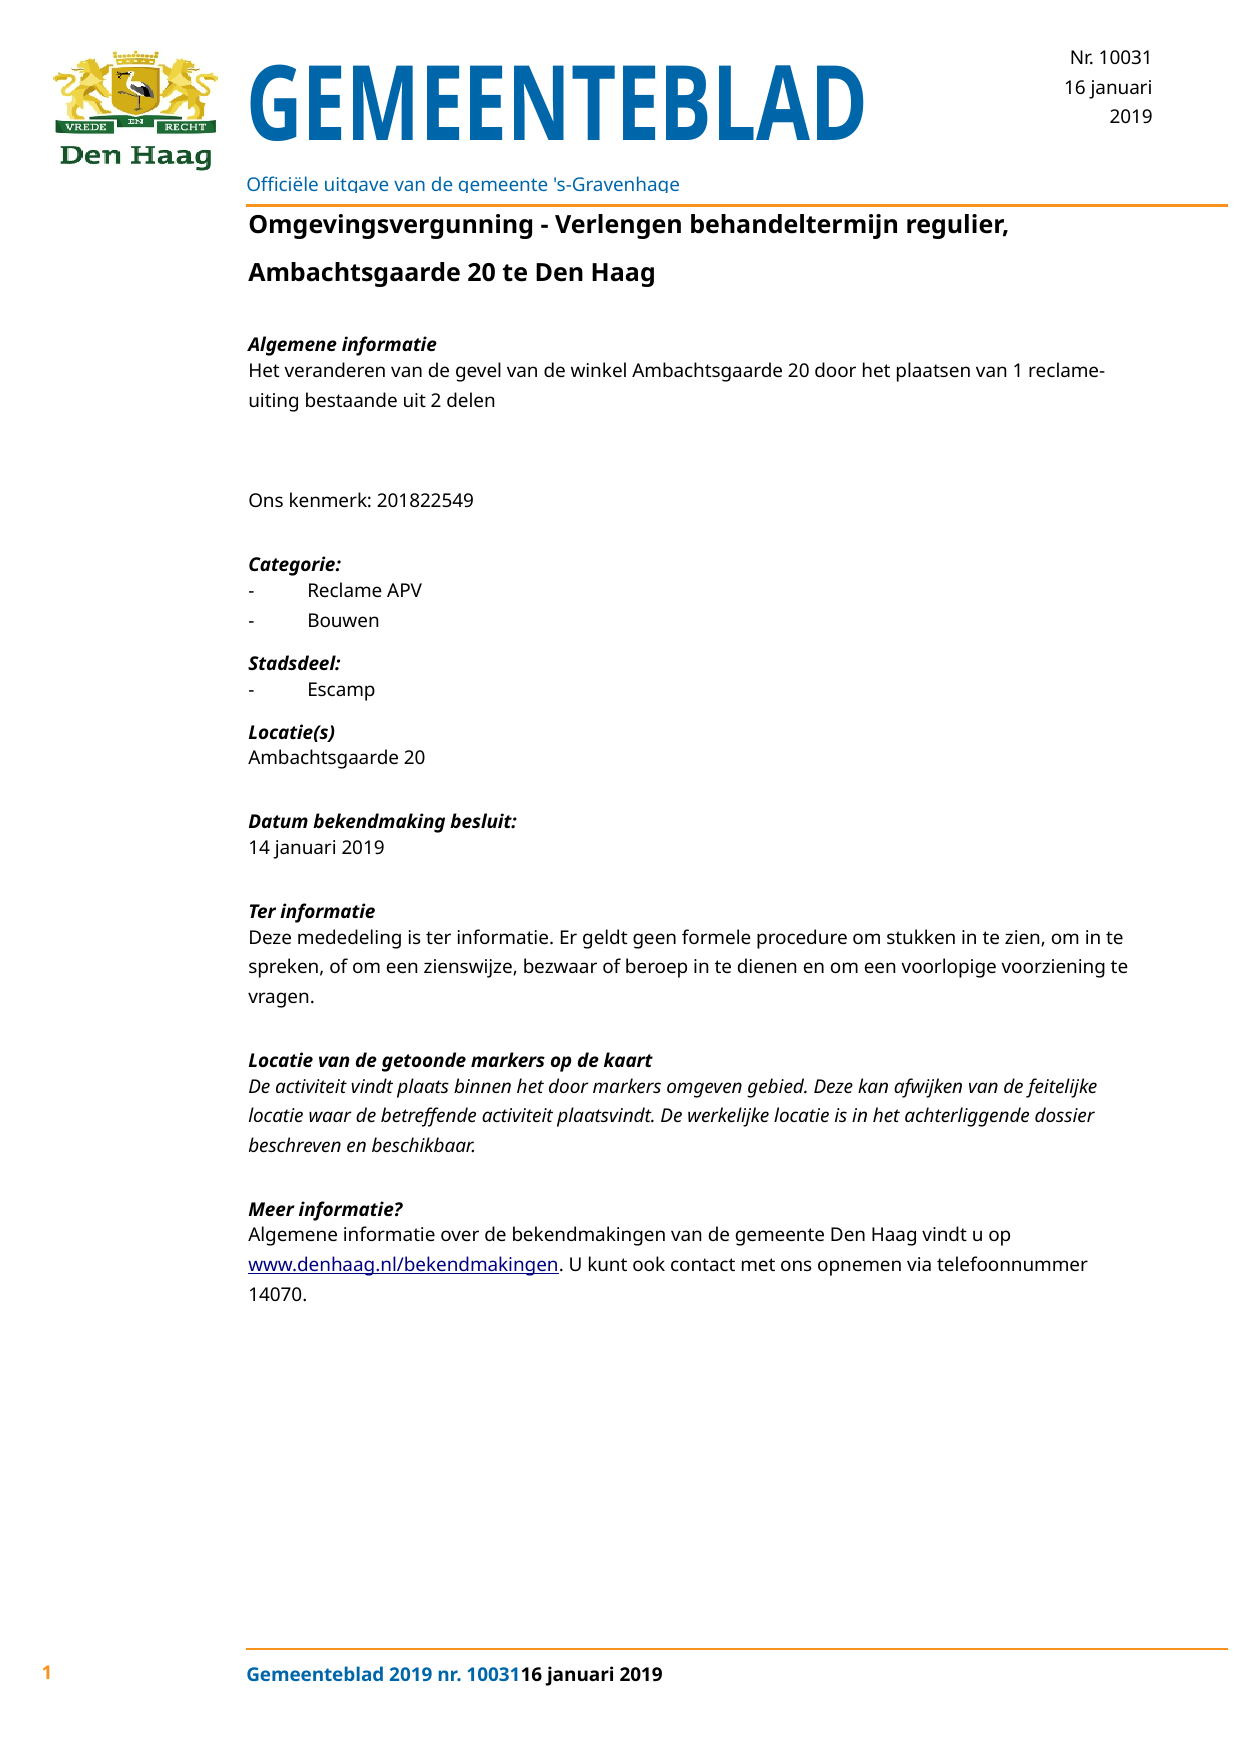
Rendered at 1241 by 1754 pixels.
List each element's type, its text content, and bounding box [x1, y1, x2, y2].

text Datum bekendmaking besluit: [248, 808, 1152, 834]
picture [41, 47, 231, 172]
text Algemene informatie [248, 331, 1152, 357]
text Ambachtsgaarde 20 [248, 744, 1152, 770]
text Categorie: [248, 552, 1152, 577]
text De activiteit vindt plaats binnen het door markers omgeven gebied. Deze kan afwijken van de feitelijke locatie waar de betreffende activiteit plaatsvindt. De werkelijke locatie is in het achterliggende dossier beschreven en beschikbaar. [248, 1073, 1152, 1158]
text Deze mededeling is ter informatie. Er geldt geen formele procedure om stukken in te zien, om in te spreken, of om een zienswijze, bezwaar of beroep in te dienen en om een voorlopige voorziening te vragen. [248, 924, 1152, 1009]
text Omgevingsvergunning - Verlengen behandeltermijn regulier, Ambachtsgaarde 20 te Den Haag [248, 207, 1152, 288]
text Ons kenmerk: 201822549 [248, 488, 1152, 513]
text Ter informatie [248, 898, 1152, 924]
text Meer informatie? [248, 1196, 1152, 1222]
text 14 januari 2019 [248, 834, 1152, 860]
list Reclame APV [248, 577, 1152, 603]
list Bouwen [248, 607, 1152, 633]
text Het veranderen van de gevel van de winkel Ambachtsgaarde 20 door het plaatsen van 1 reclame-uiting bestaande uit 2 delen [248, 357, 1152, 412]
text Locatie van de getoonde markers op de kaart [248, 1047, 1152, 1073]
list Escamp [248, 676, 1152, 701]
text Algemene informatie over de bekendmakingen van de gemeente Den Haag vindt u op www.denhaag.nl/bekendmakingen. U kunt ook contact met ons opnemen via telefoonnummer 14070. [248, 1222, 1152, 1307]
text Stadsdeel: [248, 650, 1152, 676]
text Locatie(s) [248, 719, 1152, 744]
